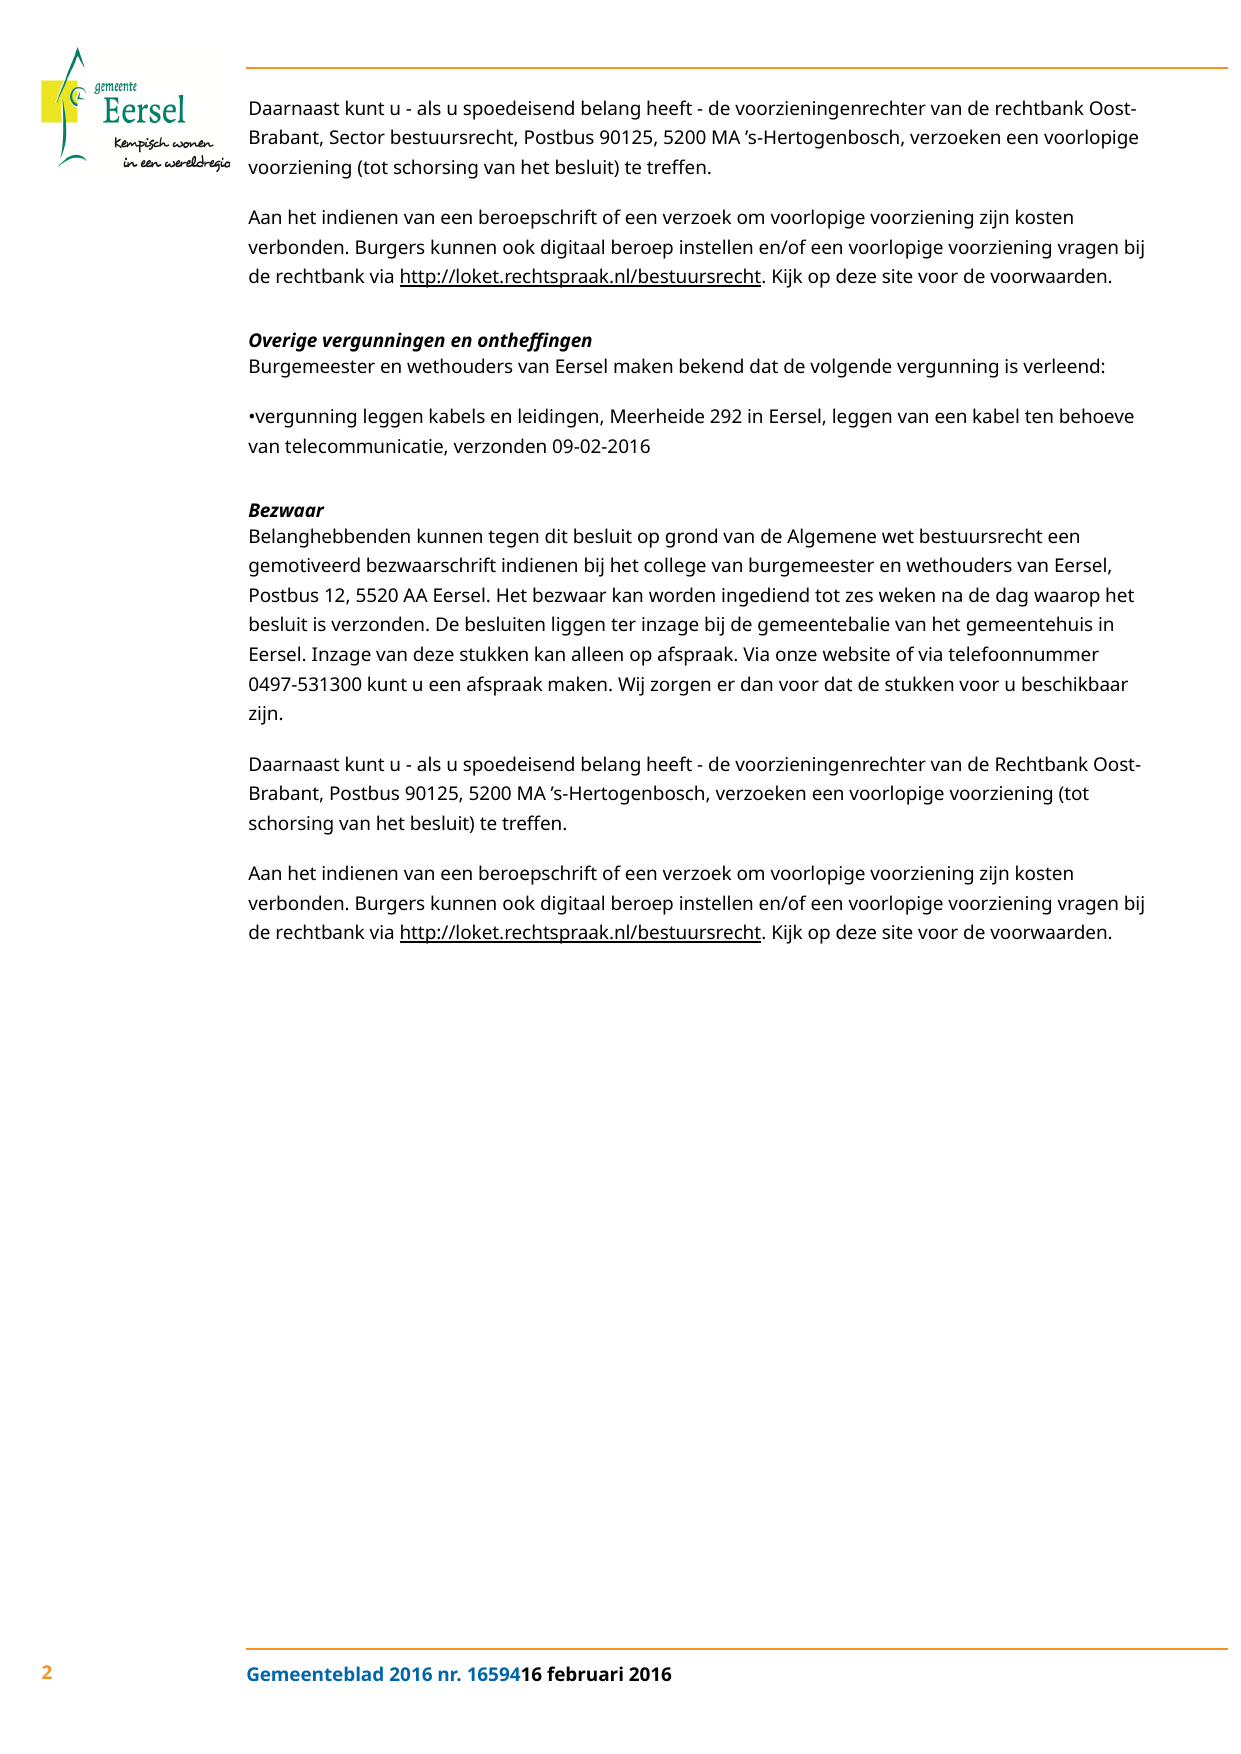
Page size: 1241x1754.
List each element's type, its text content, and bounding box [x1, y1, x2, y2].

text Burgemeester en wethouders van Eersel maken bekend dat de volgende vergunning is verleend: [248, 353, 1152, 379]
text Belanghebbenden kunnen tegen dit besluit op grond van de Algemene wet bestuursrecht een gemotiveerd bezwaarschrift indienen bij het college van burgemeester en wethouders van Eersel, Postbus 12, 5520 AA Eersel. Het bezwaar kan worden ingediend tot zes weken na de dag waarop het besluit is verzonden. De besluiten liggen ter inzage bij de gemeentebalie van het gemeentehuis in Eersel. Inzage van deze stukken kan alleen op afspraak. Via onze website of via telefoonnummer 0497-531300 kunt u een afspraak maken. Wij zorgen er dan voor dat de stukken voor u beschikbaar zijn. [248, 523, 1152, 726]
picture [41, 47, 231, 172]
text Aan het indienen van een beroepschrift of een verzoek om voorlopige voorziening zijn kosten verbonden. Burgers kunnen ook digitaal beroep instellen en/of een voorlopige voorziening vragen bij de rechtbank via http://loket.rechtspraak.nl/bestuursrecht. Kijk op deze site voor de voorwaarden. [248, 860, 1152, 945]
text Daarnaast kunt u - als u spoedeisend belang heeft - de voorzieningenrechter van de rechtbank Oost-Brabant, Sector bestuursrecht, Postbus 90125, 5200 MA ’s-Hertogenbosch, verzoeken een voorlopige voorziening (tot schorsing van het besluit) te treffen. [248, 95, 1152, 180]
text Bezwaar [248, 497, 1152, 523]
text Overige vergunningen en ontheffingen [248, 327, 1152, 353]
text •vergunning leggen kabels en leidingen, Meerheide 292 in Eersel, leggen van een kabel ten behoeve van telecommunicatie, verzonden 09-02-2016 [248, 404, 1152, 459]
text Daarnaast kunt u - als u spoedeisend belang heeft - de voorzieningenrechter van de Rechtbank Oost-Brabant, Postbus 90125, 5200 MA ’s-Hertogenbosch, verzoeken een voorlopige voorziening (tot schorsing van het besluit) te treffen. [248, 751, 1152, 836]
text Aan het indienen van een beroepschrift of een verzoek om voorlopige voorziening zijn kosten verbonden. Burgers kunnen ook digitaal beroep instellen en/of een voorlopige voorziening vragen bij de rechtbank via http://loket.rechtspraak.nl/bestuursrecht. Kijk op deze site voor de voorwaarden. [248, 204, 1152, 289]
